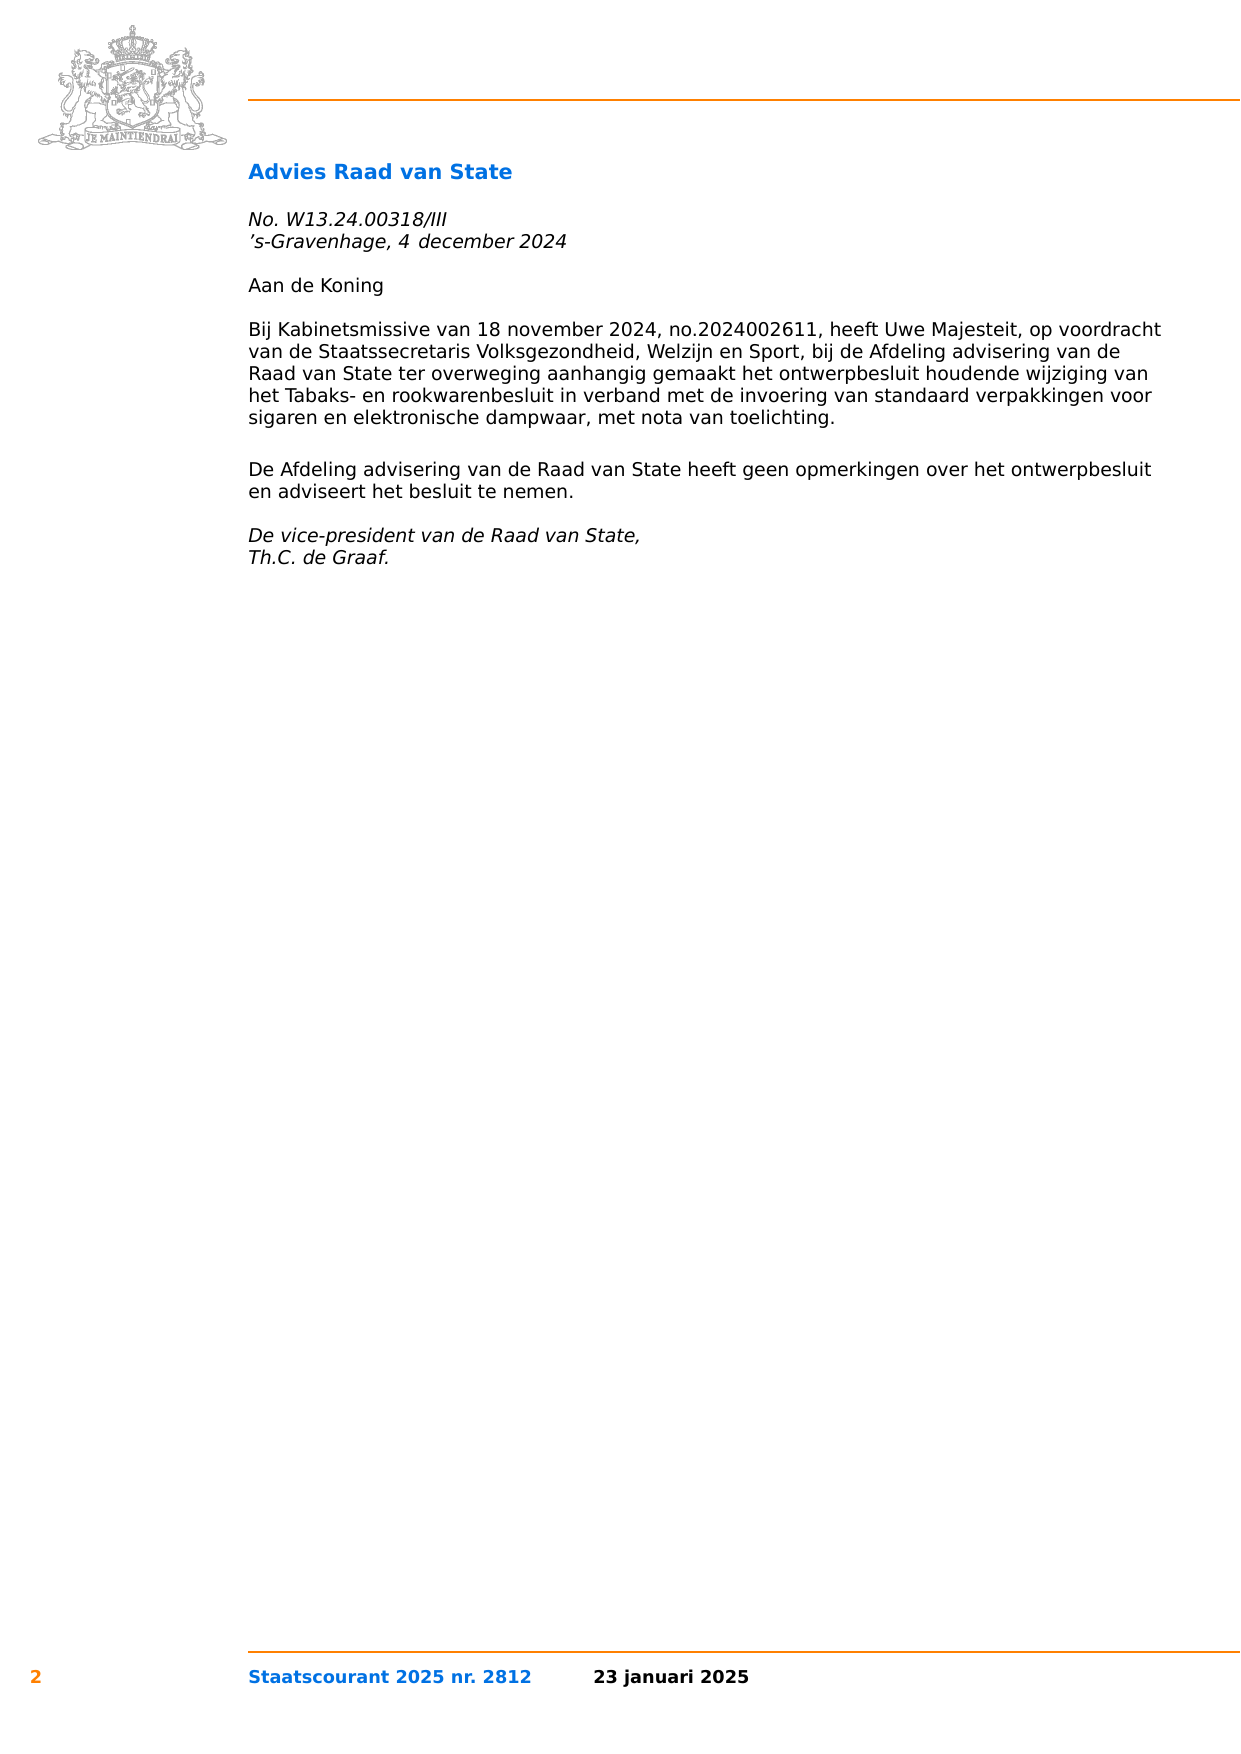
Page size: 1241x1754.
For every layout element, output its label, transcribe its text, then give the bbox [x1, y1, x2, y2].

text Bij Kabinetsmissive van 18 november 2024, no.2024002611, heeft Uwe Majesteit, op voordracht van de Staatssecretaris Volksgezondheid, Welzijn en Sport, bij de Afdeling advisering van de Raad van State ter overweging aanhangig gemaakt het ontwerpbesluit houdende wijziging van het Tabaks- en rookwarenbesluit in verband met de invoering van standaard verpakkingen voor sigaren en elektronische dampwaar, met nota van toelichting. [248, 319, 1163, 429]
text ’s-Gravenhage, 4 december 2024 [248, 231, 1163, 253]
text Aan de Koning [248, 275, 1163, 297]
text No. W13.24.00318/III [248, 209, 1163, 231]
text De vice-president van de Raad van State, Th.C. de Graaf. [248, 524, 1163, 568]
subtitle Advies Raad van State [248, 160, 1163, 184]
text De Afdeling advisering van de Raad van State heeft geen opmerkingen over het ontwerpbesluit en adviseert het besluit te nemen. [248, 459, 1163, 503]
picture [38, 25, 227, 150]
